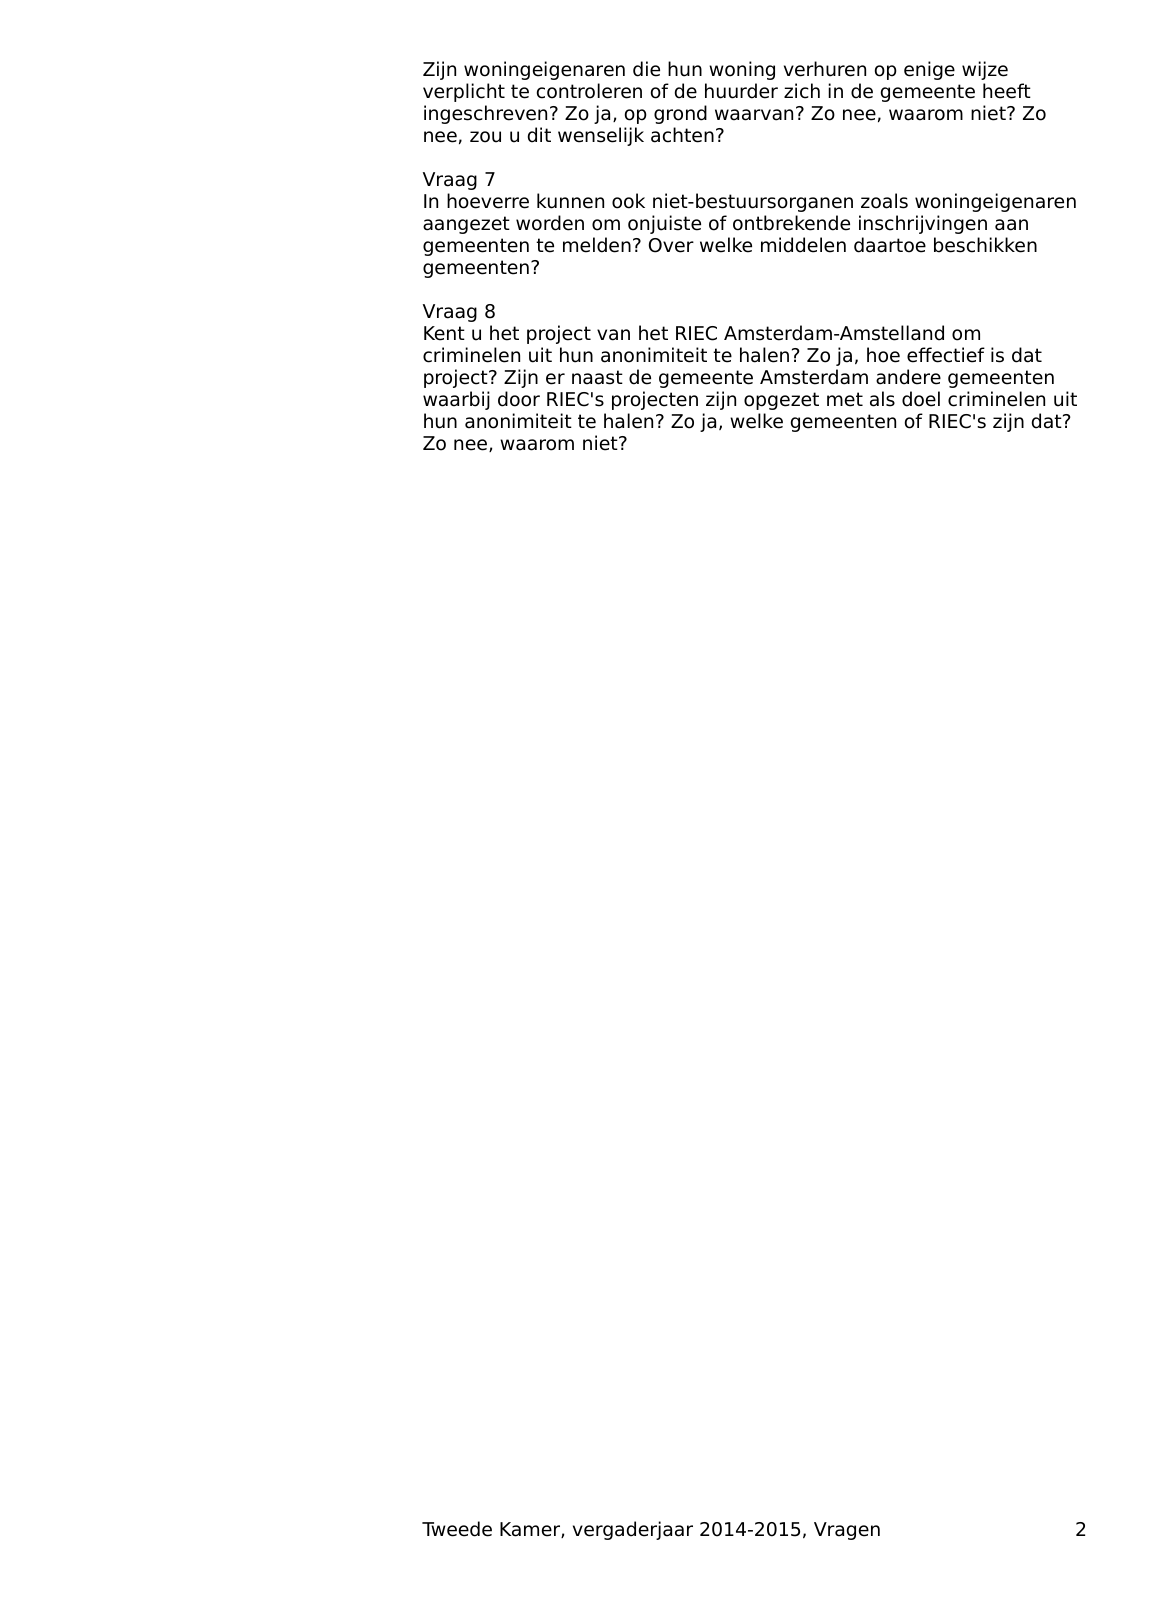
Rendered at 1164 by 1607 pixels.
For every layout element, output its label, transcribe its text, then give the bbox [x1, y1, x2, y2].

text Zijn woningeigenaren die hun woning verhuren op enige wijze verplicht te controleren of de huurder zich in de gemeente heeft ingeschreven? Zo ja, op grond waarvan? Zo nee, waarom niet? Zo nee, zou u dit wenselijk achten? [422, 59, 1087, 147]
text Vraag 8 [422, 301, 1087, 323]
text In hoeverre kunnen ook niet-bestuursorganen zoals woningeigenaren aangezet worden om onjuiste of ontbrekende inschrijvingen aan gemeenten te melden? Over welke middelen daartoe beschikken gemeenten? [422, 191, 1087, 279]
text Kent u het project van het RIEC Amsterdam-Amstelland om criminelen uit hun anonimiteit te halen? Zo ja, hoe effectief is dat project? Zijn er naast de gemeente Amsterdam andere gemeenten waarbij door RIEC's projecten zijn opgezet met als doel criminelen uit hun anonimiteit te halen? Zo ja, welke gemeenten of RIEC's zijn dat? Zo nee, waarom niet? [422, 323, 1087, 455]
text Vraag 7 [422, 169, 1087, 191]
